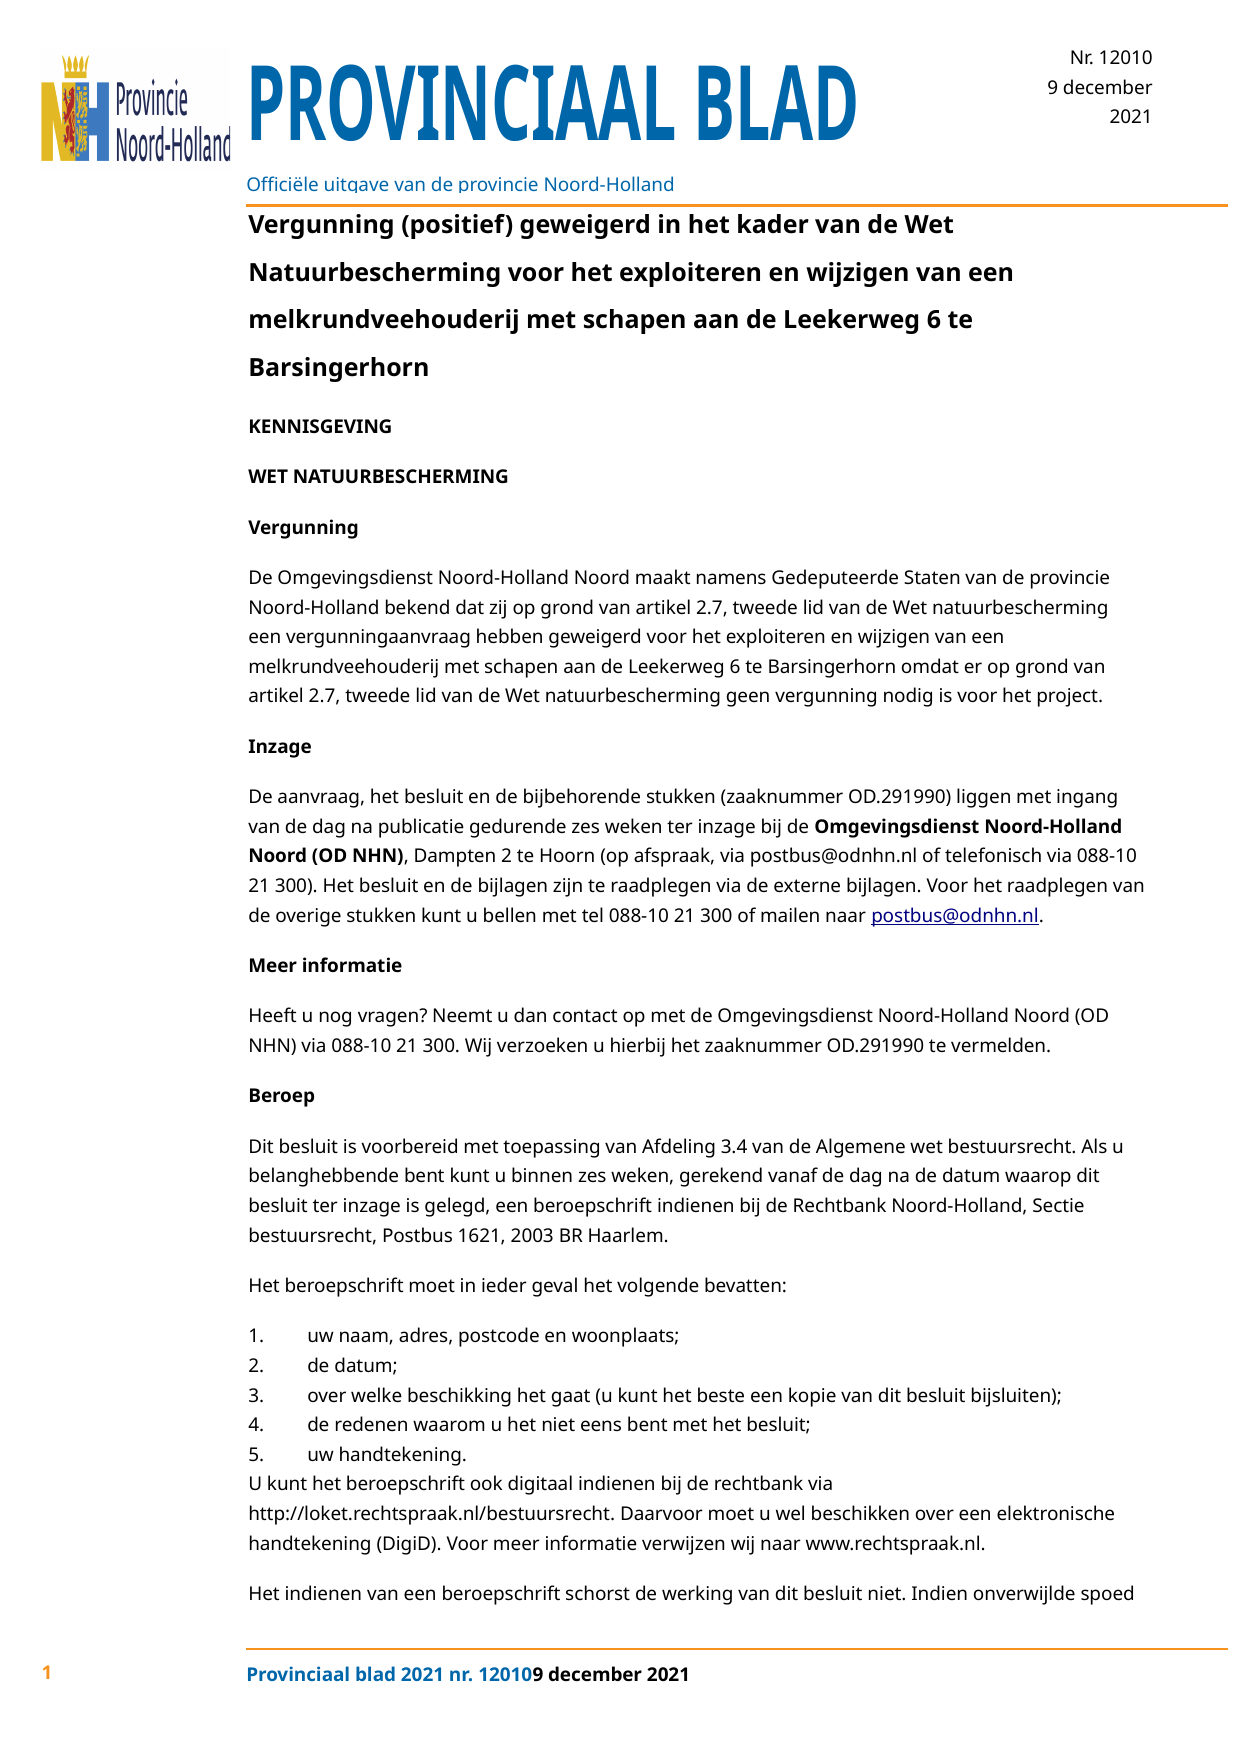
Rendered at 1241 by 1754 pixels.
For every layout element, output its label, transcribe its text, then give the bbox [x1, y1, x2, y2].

text Meer informatie [248, 952, 1152, 978]
list uw handtekening. [248, 1441, 1152, 1467]
text Inzage [248, 733, 1152, 759]
list de redenen waarom u het niet eens bent met het besluit; [248, 1411, 1152, 1437]
list over welke beschikking het gaat (u kunt het beste een kopie van dit besluit bijsluiten); [248, 1382, 1152, 1408]
text Heeft u nog vragen? Neemt u dan contact op met de Omgevingsdienst Noord-Holland Noord (OD NHN) via 088-10 21 300. Wij verzoeken u hierbij het zaaknummer OD.291990 te vermelden. [248, 1003, 1152, 1058]
list de datum; [248, 1352, 1152, 1378]
text Beroep [248, 1083, 1152, 1108]
text Het indienen van een beroepschrift schorst de werking van dit besluit niet. Indien onverwijlde spoed [248, 1580, 1152, 1606]
text Vergunning (positief) geweigerd in het kader van de Wet Natuurbescherming voor het exploiteren en wijzigen van een melkrundveehouderij met schapen aan de Leekerweg 6 te Barsingerhorn [248, 207, 1152, 384]
text U kunt het beroepschrift ook digitaal indienen bij de rechtbank via http://loket.rechtspraak.nl/bestuursrecht. Daarvoor moet u wel beschikken over een elektronische handtekening (DigiD). Voor meer informatie verwijzen wij naar www.rechtspraak.nl. [248, 1471, 1152, 1556]
list uw naam, adres, postcode en woonplaats; [248, 1323, 1152, 1348]
picture [41, 47, 231, 172]
text Vergunning [248, 514, 1152, 540]
text Het beroepschrift moet in ieder geval het volgende bevatten: [248, 1272, 1152, 1298]
text KENNISGEVING [248, 413, 1152, 439]
text WET NATUURBESCHERMING [248, 463, 1152, 489]
text De aanvraag, het besluit en de bijbehorende stukken (zaaknummer OD.291990) liggen met ingang van de dag na publicatie gedurende zes weken ter inzage bij de Omgevingsdienst Noord-Holland Noord (OD NHN), Dampten 2 te Hoorn (op afspraak, via postbus@odnhn.nl of telefonisch via 088-10 21 300). Het besluit en de bijlagen zijn te raadplegen via de externe bijlagen. Voor het raadplegen van de overige stukken kunt u bellen met tel 088-10 21 300 of mailen naar postbus@odnhn.nl. [248, 783, 1152, 928]
text De Omgevingsdienst Noord-Holland Noord maakt namens Gedeputeerde Staten van de provincie Noord-Holland bekend dat zij op grond van artikel 2.7, tweede lid van de Wet natuurbescherming een vergunningaanvraag hebben geweigerd voor het exploiteren en wijzigen van een melkrundveehouderij met schapen aan de Leekerweg 6 te Barsingerhorn omdat er op grond van artikel 2.7, tweede lid van de Wet natuurbescherming geen vergunning nodig is voor het project. [248, 564, 1152, 708]
text Dit besluit is voorbereid met toepassing van Afdeling 3.4 van de Algemene wet bestuursrecht. Als u belanghebbende bent kunt u binnen zes weken, gerekend vanaf de dag na de datum waarop dit besluit ter inzage is gelegd, een beroepschrift indienen bij de Rechtbank Noord-Holland, Sectie bestuursrecht, Postbus 1621, 2003 BR Haarlem. [248, 1133, 1152, 1248]
